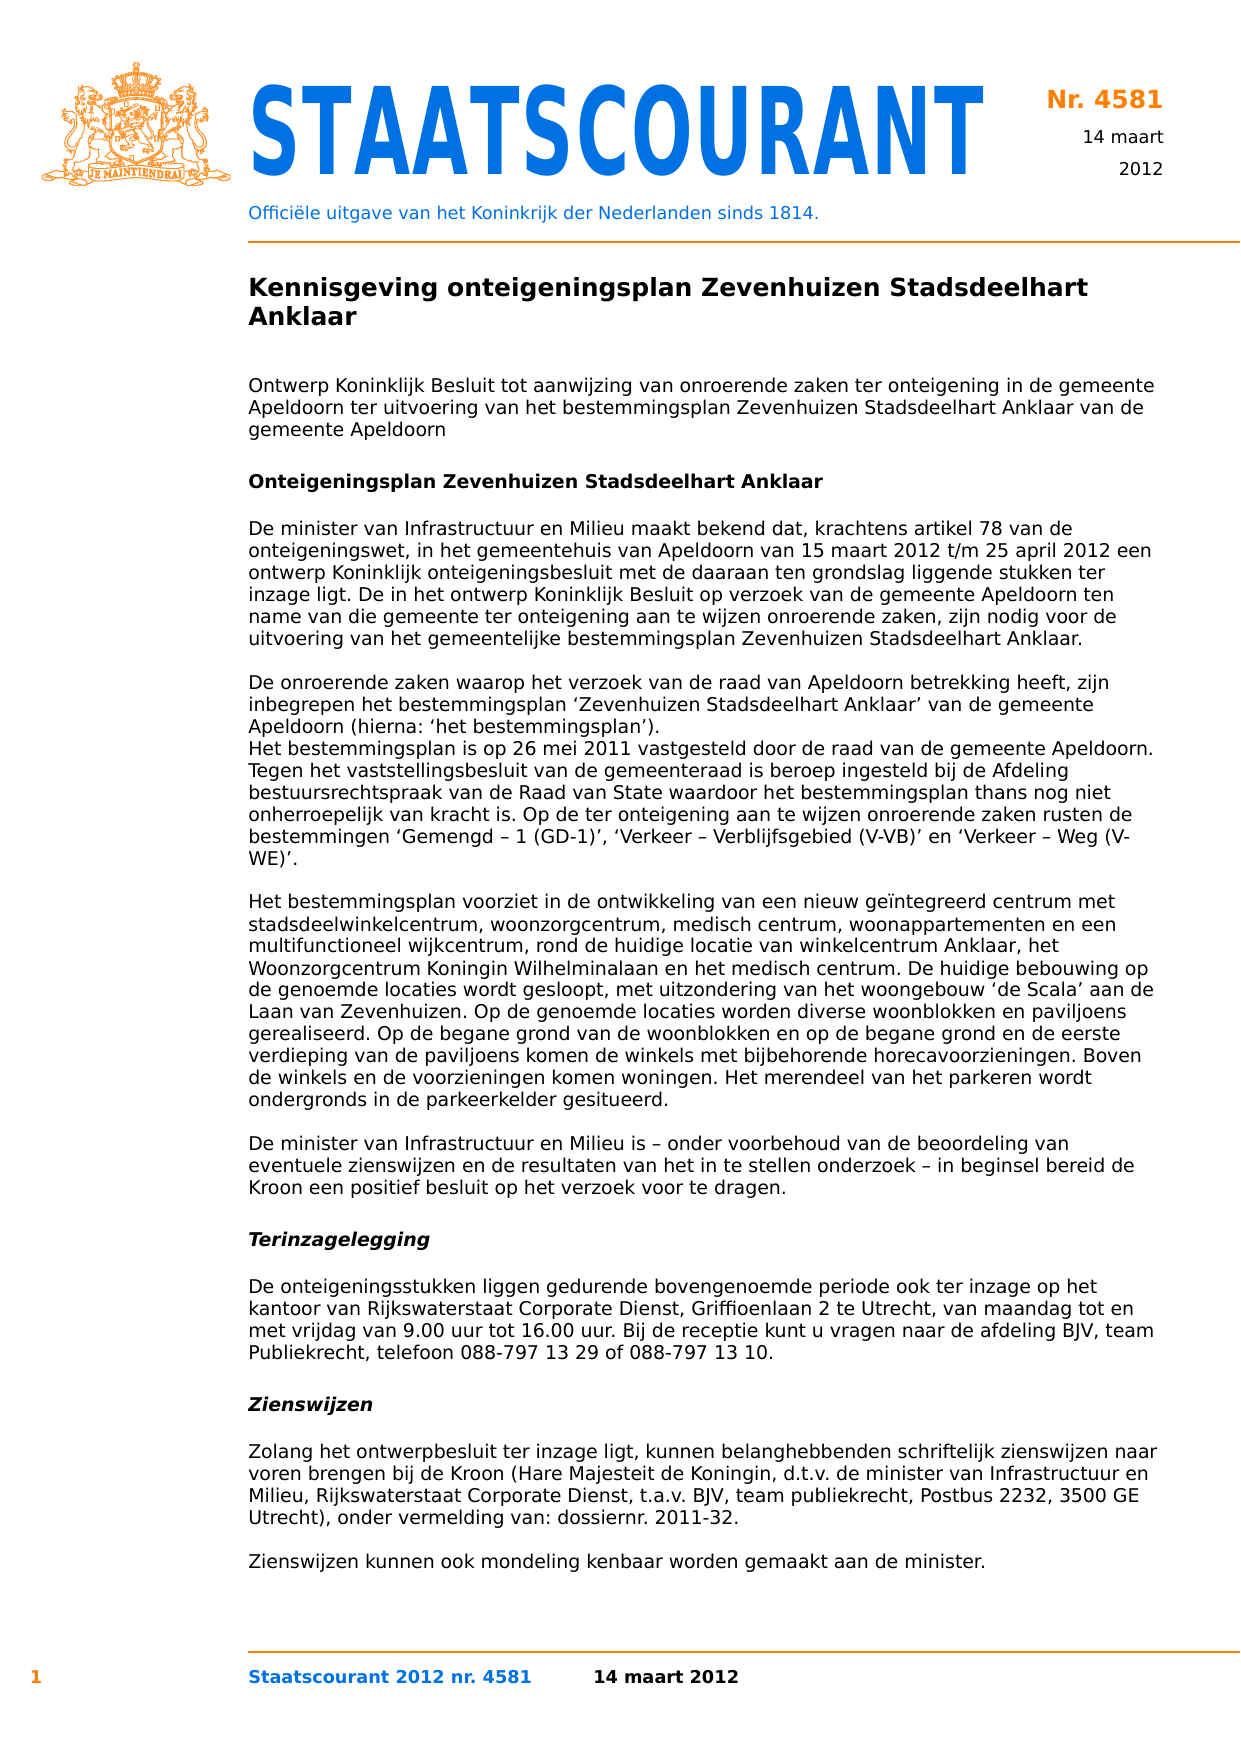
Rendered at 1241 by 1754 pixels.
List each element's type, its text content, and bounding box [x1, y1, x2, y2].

subtitle Zienswijzen [248, 1394, 1163, 1416]
subtitle Onteigeningsplan Zevenhuizen Stadsdeelhart Anklaar [248, 471, 1163, 493]
text Zienswijzen kunnen ook mondeling kenbaar worden gemaakt aan de minister. [248, 1551, 1163, 1573]
picture [41, 62, 231, 186]
subtitle Kennisgeving onteigeningsplan Zevenhuizen Stadsdeelhart Anklaar [248, 273, 1163, 331]
text De onteigeningsstukken liggen gedurende bovengenoemde periode ook ter inzage op het kantoor van Rijkswaterstaat Corporate Dienst, Griffioenlaan 2 te Utrecht, van maandag tot en met vrijdag van 9.00 uur tot 16.00 uur. Bij de receptie kunt u vragen naar de afdeling BJV, team Publiekrecht, telefoon 088-797 13 29 of 088-797 13 10. [248, 1276, 1163, 1364]
table_header [25, 62, 248, 241]
table_header Nr. 4581 [998, 62, 1240, 121]
text De minister van Infrastructuur en Milieu is – onder voorbehoud van de beoordeling van eventuele zienswijzen en de resultaten van het in te stellen onderzoek – in beginsel bereid de Kroon een positief besluit op het verzoek voor te dragen. [248, 1133, 1163, 1199]
text Het bestemmingsplan is op 26 mei 2011 vastgesteld door de raad van de gemeente Apeldoorn. Tegen het vaststellingsbesluit van de gemeenteraad is beroep ingesteld bij de Afdeling bestuursrechtspraak van de Raad van State waardoor het bestemmingsplan thans nog niet onherroepelijk van kracht is. Op de ter onteigening aan te wijzen onroerende zaken rusten de bestemmingen ‘Gemengd – 1 (GD-1)’, ‘Verkeer – Verblijfsgebied (V-VB)’ en ‘Verkeer – Weg (V-WE)’. [248, 738, 1163, 869]
text De onroerende zaken waarop het verzoek van de raad van Apeldoorn betrekking heeft, zijn inbegrepen het bestemmingsplan ‘Zevenhuizen Stadsdeelhart Anklaar’ van de gemeente Apeldoorn (hierna: ‘het bestemmingsplan’). [248, 672, 1163, 738]
table_cell 14 maart [998, 121, 1240, 153]
subtitle Terinzagelegging [248, 1229, 1163, 1251]
table_cell Officiële uitgave van het Koninkrijk der Nederlanden sinds 1814. [248, 203, 1240, 241]
text Het bestemmingsplan voorziet in de ontwikkeling van een nieuw geïntegreerd centrum met stadsdeelwinkelcentrum, woonzorgcentrum, medisch centrum, woonappartementen en een multifunctioneel wijkcentrum, rond de huidige locatie van winkelcentrum Anklaar, het Woonzorgcentrum Koningin Wilhelminalaan en het medisch centrum. De huidige bebouwing op de genoemde locaties wordt gesloopt, met uitzondering van het woongebouw ‘de Scala’ aan de Laan van Zevenhuizen. Op de genoemde locaties worden diverse woonblokken en paviljoens gerealiseerd. Op de begane grond van de woonblokken en op de begane grond en de eerste verdieping van de paviljoens komen de winkels met bijbehorende horecavoorzieningen. Boven de winkels en de voorzieningen komen woningen. Het merendeel van het parkeren wordt ondergronds in de parkeerkelder gesitueerd. [248, 891, 1163, 1111]
text Zolang het ontwerpbesluit ter inzage ligt, kunnen belanghebbenden schriftelijk zienswijzen naar voren brengen bij de Kroon (Hare Majesteit de Koningin, d.t.v. de minister van Infrastructuur en Milieu, Rijkswaterstaat Corporate Dienst, t.a.v. BJV, team publiekrecht, Postbus 2232, 3500 GE Utrecht), onder vermelding van: dossiernr. 2011-32. [248, 1441, 1163, 1529]
table_header STAATSCOURANT [248, 62, 998, 203]
text Ontwerp Koninklijk Besluit tot aanwijzing van onroerende zaken ter onteigening in de gemeente Apeldoorn ter uitvoering van het bestemmingsplan Zevenhuizen Stadsdeelhart Anklaar van de gemeente Apeldoorn [248, 375, 1163, 441]
text De minister van Infrastructuur en Milieu maakt bekend dat, krachtens artikel 78 van de onteigeningswet, in het gemeentehuis van Apeldoorn van 15 maart 2012 t/m 25 april 2012 een ontwerp Koninklijk onteigeningsbesluit met de daaraan ten grondslag liggende stukken ter inzage ligt. De in het ontwerp Koninklijk Besluit op verzoek van de gemeente Apeldoorn ten name van die gemeente ter onteigening aan te wijzen onroerende zaken, zijn nodig voor de uitvoering van het gemeentelijke bestemmingsplan Zevenhuizen Stadsdeelhart Anklaar. [248, 518, 1163, 650]
table_cell 2012 [998, 153, 1240, 203]
